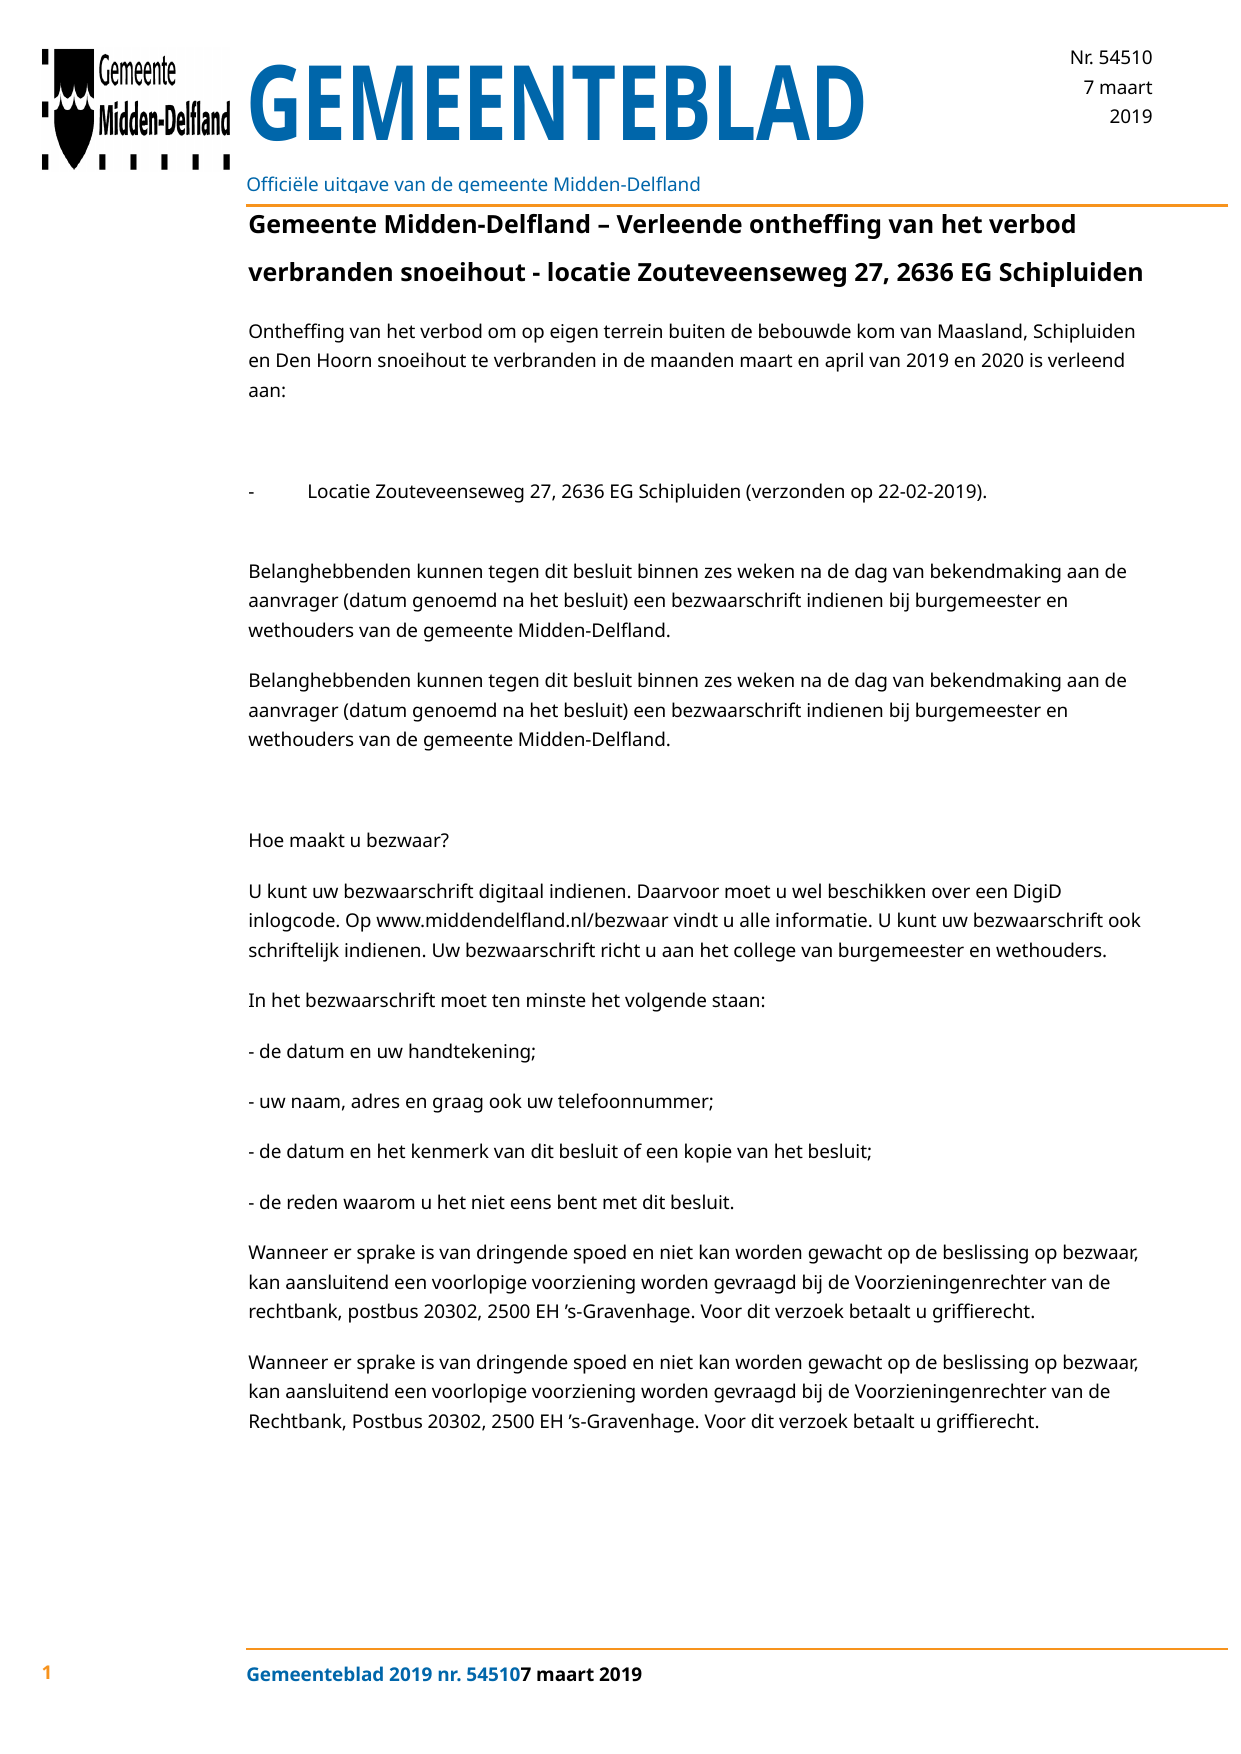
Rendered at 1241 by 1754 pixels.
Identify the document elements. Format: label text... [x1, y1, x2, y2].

text Gemeente Midden-Delfland – Verleende ontheffing van het verbod verbranden snoeihout - locatie Zouteveenseweg 27, 2636 EG Schipluiden [248, 207, 1152, 288]
text - uw naam, adres en graag ook uw telefoonnummer; [248, 1088, 1152, 1114]
text ​Wanneer er sprake is van dringende spoed en niet kan worden gewacht op de beslissing op bezwaar, kan aansluitend een voorlopige voorziening worden gevraagd bij de Voorzieningenrechter van de rechtbank, postbus 20302, 2500 EH ’s-Gravenhage. Voor dit verzoek betaalt u griffierecht. [248, 1239, 1152, 1324]
picture [41, 47, 231, 172]
text Belanghebbenden kunnen tegen dit besluit binnen zes weken na de dag van bekendmaking aan de aanvrager (datum genoemd na het besluit) een bezwaarschrift indienen bij burgemeester en wethouders van de gemeente Midden-Delfland. [248, 667, 1152, 752]
text In het bezwaarschrift moet ten minste het volgende staan: [248, 987, 1152, 1013]
text Wanneer er sprake is van dringende spoed en niet kan worden gewacht op de beslissing op bezwaar, kan aansluitend een voorlopige voorziening worden gevraagd bij de Voorzieningenrechter van de Rechtbank, Postbus 20302, 2500 EH ’s-Gravenhage. Voor dit verzoek betaalt u griffierecht. [248, 1349, 1152, 1434]
text Belanghebbenden kunnen tegen dit besluit binnen zes weken na de dag van bekendmaking aan de aanvrager (datum genoemd na het besluit) een bezwaarschrift indienen bij burgemeester en wethouders van de gemeente Midden-Delfland. [248, 558, 1152, 643]
text Hoe maakt u bezwaar? [248, 827, 1152, 853]
text - de reden waarom u het niet eens bent met dit besluit. [248, 1189, 1152, 1215]
text Ontheffing van het verbod om op eigen terrein buiten de bebouwde kom van Maasland, Schipluiden en Den Hoorn snoeihout te verbranden in de maanden maart en april van 2019 en 2020 is verleend aan: [248, 318, 1152, 403]
text - de datum en het kenmerk van dit besluit of een kopie van het besluit; [248, 1139, 1152, 1164]
text U kunt uw bezwaarschrift digitaal indienen. Daarvoor moet u wel beschikken over een DigiD inlogcode. Op www.middendelfland.nl/bezwaar vindt u alle informatie. U kunt uw bezwaarschrift ook schriftelijk indienen. Uw bezwaarschrift richt u aan het college van burgemeester en wethouders. [248, 878, 1152, 963]
text - de datum en uw handtekening; [248, 1038, 1152, 1064]
list Locatie Zouteveenseweg 27, 2636 EG Schipluiden (verzonden op 22-02-2019). [248, 478, 1152, 504]
text ​ [248, 777, 1152, 803]
